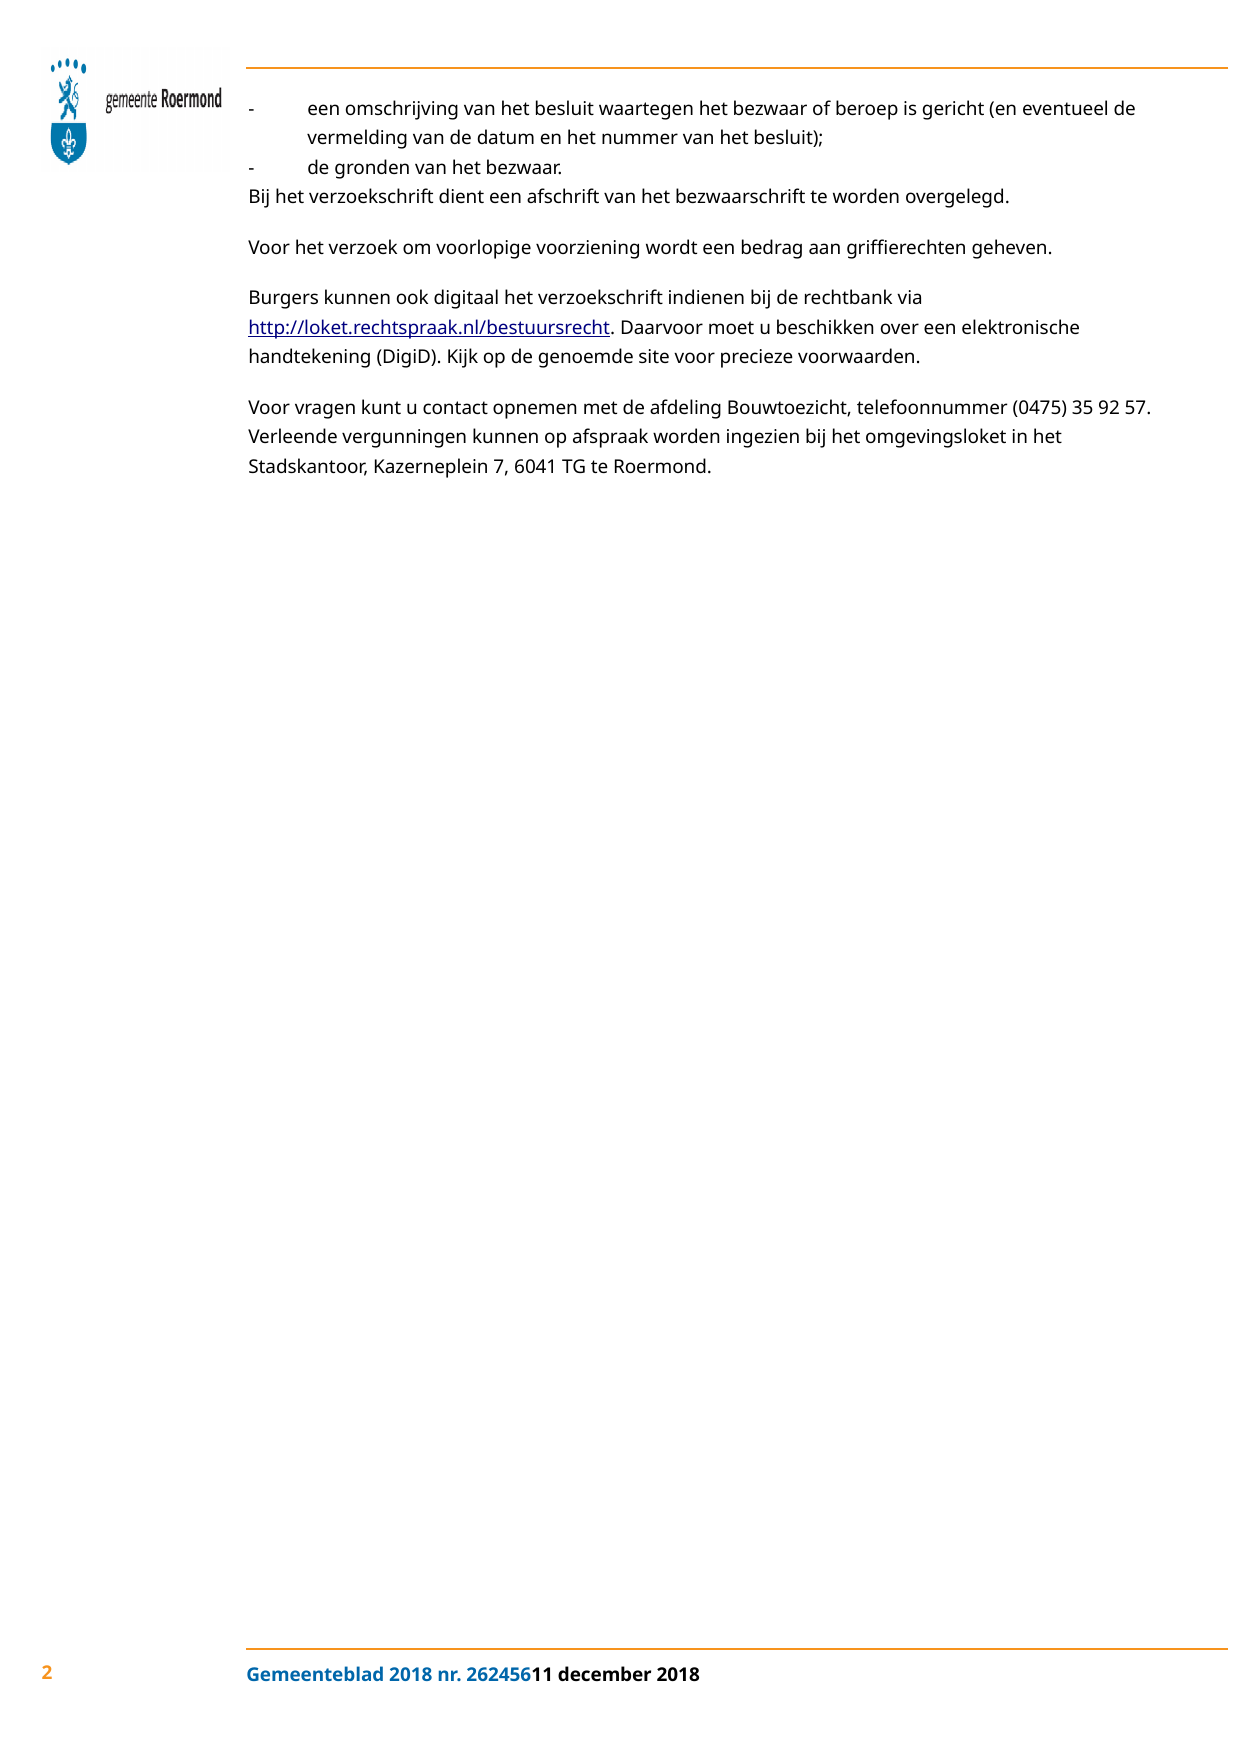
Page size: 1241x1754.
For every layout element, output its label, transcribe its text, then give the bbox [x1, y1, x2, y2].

text Burgers kunnen ook digitaal het verzoekschrift indienen bij de rechtbank via http://loket.rechtspraak.nl/bestuursrecht. Daarvoor moet u beschikken over een elektronische handtekening (DigiD). Kijk op de genoemde site voor precieze voorwaarden. [248, 284, 1152, 369]
text Bij het verzoekschrift dient een afschrift van het bezwaarschrift te worden overgelegd. [248, 183, 1152, 209]
list de gronden van het bezwaar. [248, 154, 1152, 180]
text Voor het verzoek om voorlopige voorziening wordt een bedrag aan griffierechten geheven. [248, 234, 1152, 260]
picture [41, 47, 231, 172]
text Voor vragen kunt u contact opnemen met de afdeling Bouwtoezicht, telefoonnummer (0475) 35 92 57. Verleende vergunningen kunnen op afspraak worden ingezien bij het omgevingsloket in het Stadskantoor, Kazerneplein 7, 6041 TG te Roermond. [248, 394, 1152, 479]
list een omschrijving van het besluit waartegen het bezwaar of beroep is gericht (en eventueel de vermelding van de datum en het nummer van het besluit); [248, 95, 1152, 150]
